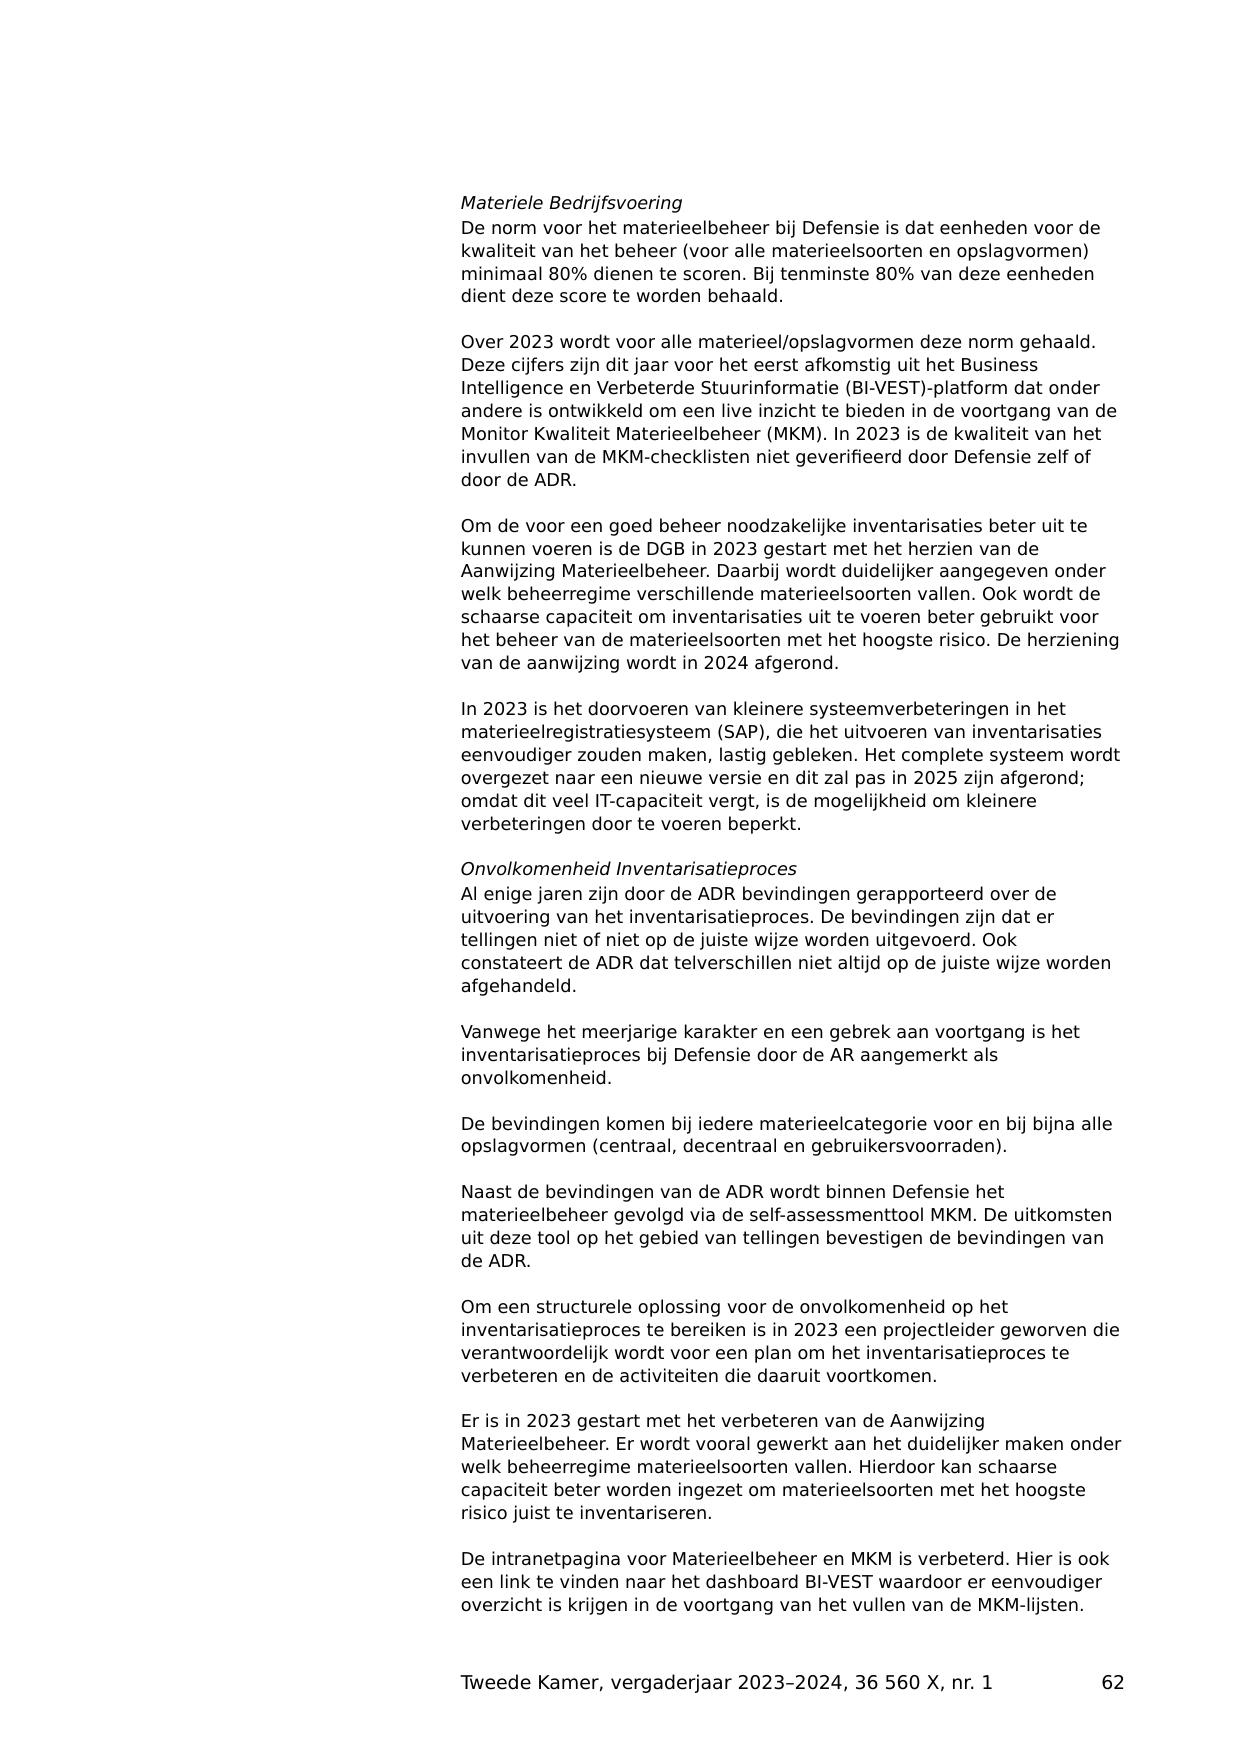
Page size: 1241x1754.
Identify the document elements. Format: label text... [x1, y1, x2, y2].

text Er is in 2023 gestart met het verbeteren van de Aanwijzing Materieelbeheer. Er wordt vooral gewerkt aan het duidelijker maken onder welk beheerregime materieelsoorten vallen. Hierdoor kan schaarse capaciteit beter worden ingezet om materieelsoorten met het hoogste risico juist te inventariseren. [461, 1409, 1125, 1524]
text Onvolkomenheid Inventarisatieproces [461, 857, 1125, 880]
text De norm voor het materieelbeheer bij Defensie is dat eenheden voor de kwaliteit van het beheer (voor alle materieelsoorten en opslagvormen) minimaal 80% dienen te scoren. Bij tenminste 80% van deze eenheden dient deze score te worden behaald. [461, 216, 1125, 307]
text Al enige jaren zijn door de ADR bevindingen gerapporteerd over de uitvoering van het inventarisatieproces. De bevindingen zijn dat er tellingen niet of niet op de juiste wijze worden uitgevoerd. Ook constateert de ADR dat telverschillen niet altijd op de juiste wijze worden afgehandeld. [461, 882, 1125, 997]
text In 2023 is het doorvoeren van kleinere systeemverbeteringen in het materieelregistratiesysteem (SAP), die het uitvoeren van inventarisaties eenvoudiger zouden maken, lastig gebleken. Het complete systeem wordt overgezet naar een nieuwe versie en dit zal pas in 2025 zijn afgerond; omdat dit veel IT-capaciteit vergt, is de mogelijkheid om kleinere verbeteringen door te voeren beperkt. [461, 697, 1125, 834]
text Om een structurele oplossing voor de onvolkomenheid op het inventarisatieproces te bereiken is in 2023 een projectleider geworven die verantwoordelijk wordt voor een plan om het inventarisatieproces te verbeteren en de activiteiten die daaruit voortkomen. [461, 1295, 1125, 1387]
text Om de voor een goed beheer noodzakelijke inventarisaties beter uit te kunnen voeren is de DGB in 2023 gestart met het herzien van de Aanwijzing Materieelbeheer. Daarbij wordt duidelijker aangegeven onder welk beheerregime verschillende materieelsoorten vallen. Ook wordt de schaarse capaciteit om inventarisaties uit te voeren beter gebruikt voor het beheer van de materieelsoorten met het hoogste risico. De herziening van de aanwijzing wordt in 2024 afgerond. [461, 514, 1125, 674]
text Over 2023 wordt voor alle materieel/opslagvormen deze norm gehaald. Deze cijfers zijn dit jaar voor het eerst afkomstig uit het Business Intelligence en Verbeterde Stuurinformatie (BI-VEST)-platform dat onder andere is ontwikkeld om een live inzicht te bieden in de voortgang van de Monitor Kwaliteit Materieelbeheer (MKM). In 2023 is de kwaliteit van het invullen van de MKM-checklisten niet geverifieerd door Defensie zelf of door de ADR. [461, 330, 1125, 491]
text Naast de bevindingen van de ADR wordt binnen Defensie het materieelbeheer gevolgd via de self-assessmenttool MKM. De uitkomsten uit deze tool op het gebied van tellingen bevestigen de bevindingen van de ADR. [461, 1180, 1125, 1272]
text De bevindingen komen bij iedere materieelcategorie voor en bij bijna alle opslagvormen (centraal, decentraal en gebruikersvoorraden). [461, 1112, 1125, 1157]
text De intranetpagina voor Materieelbeheer en MKM is verbeterd. Hier is ook een link te vinden naar het dashboard BI-VEST waardoor er eenvoudiger overzicht is krijgen in de voortgang van het vullen van de MKM-lijsten. [461, 1547, 1125, 1616]
text Materiele Bedrijfsvoering [461, 191, 1125, 214]
text Vanwege het meerjarige karakter en een gebrek aan voortgang is het inventarisatieproces bij Defensie door de AR aangemerkt als onvolkomenheid. [461, 1020, 1125, 1089]
